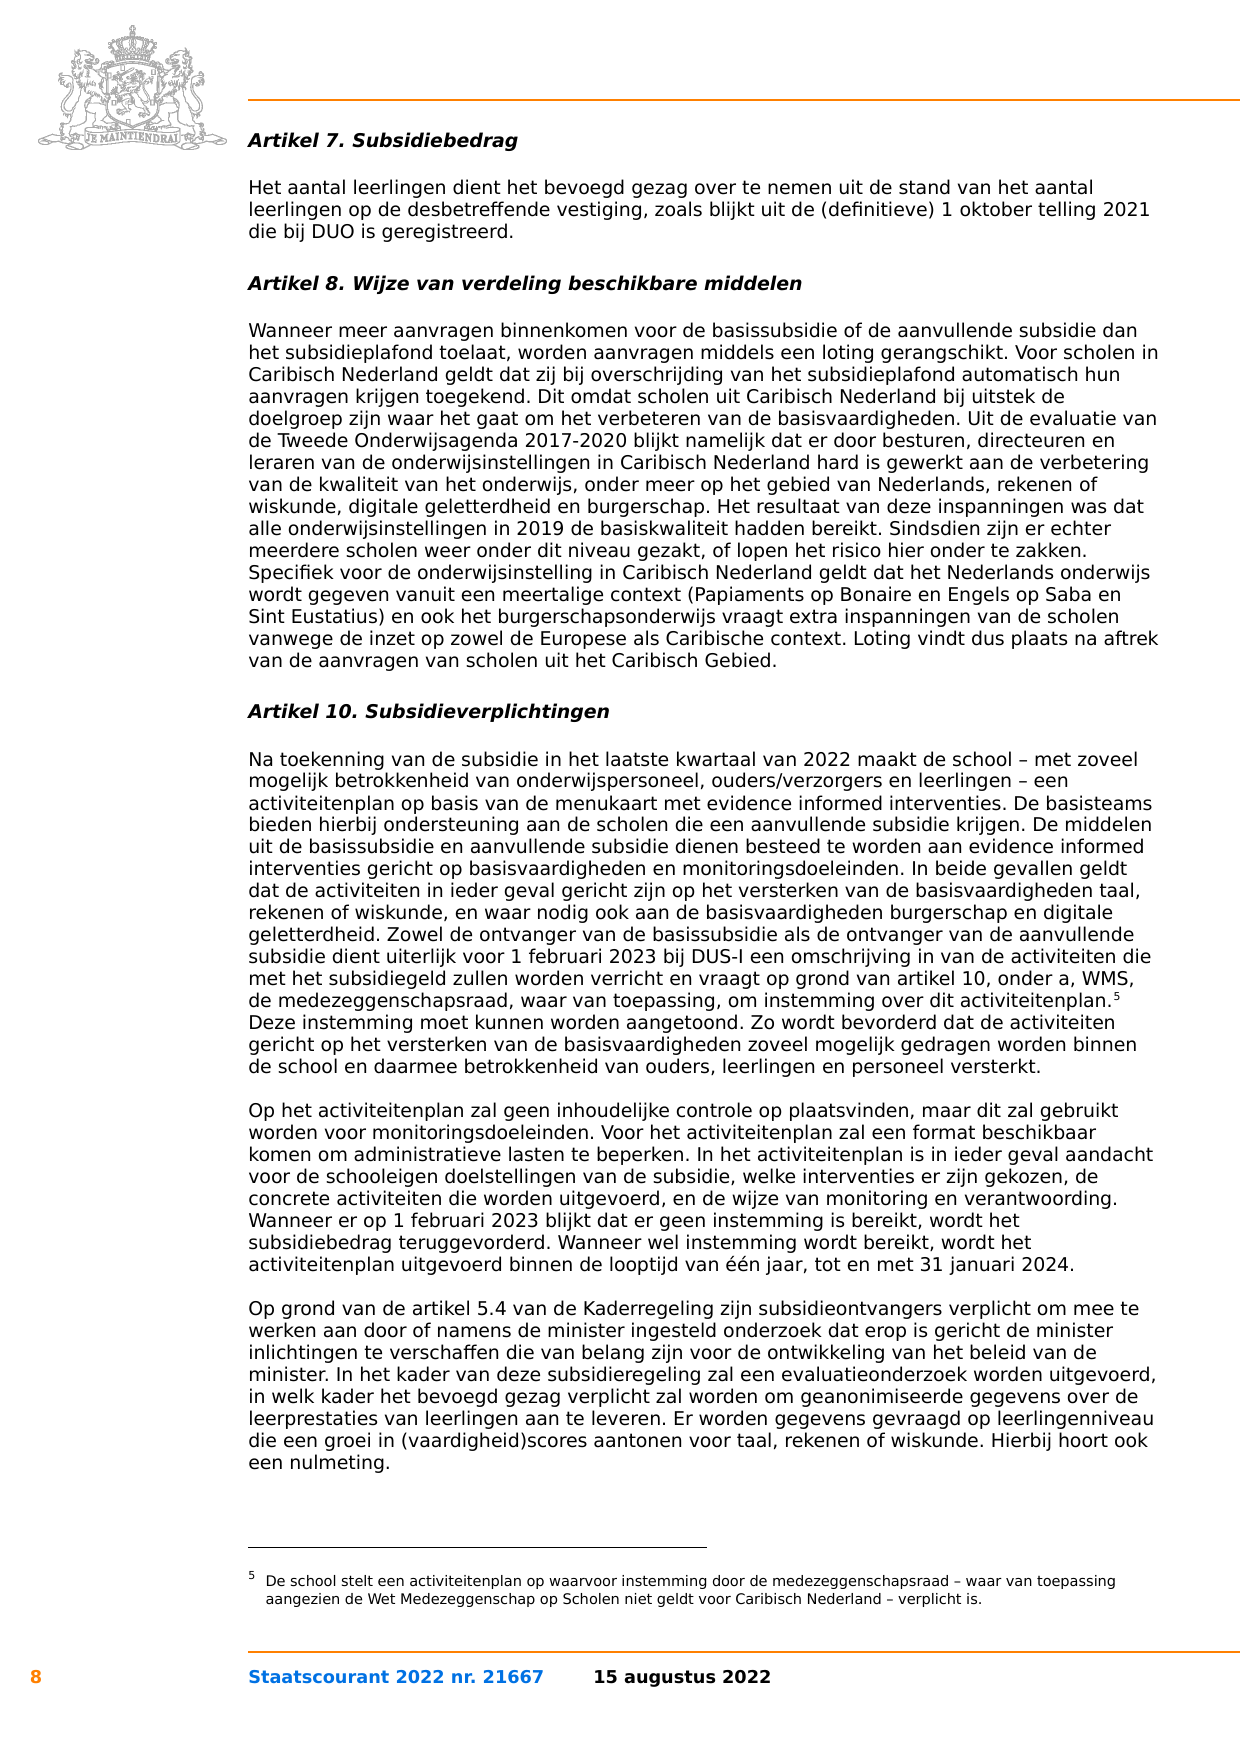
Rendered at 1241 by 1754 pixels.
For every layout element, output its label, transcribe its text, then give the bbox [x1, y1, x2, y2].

text De school stelt een activiteitenplan op waarvoor instemming door de medezeggenschapsraad – waar van toepassing aangezien de Wet Medezeggenschap op Scholen niet geldt voor Caribisch Nederland – verplicht is. [248, 1569, 1163, 1608]
text Wanneer meer aanvragen binnenkomen voor de basissubsidie of de aanvullende subsidie dan het subsidieplafond toelaat, worden aanvragen middels een loting gerangschikt. Voor scholen in Caribisch Nederland geldt dat zij bij overschrijding van het subsidieplafond automatisch hun aanvragen krijgen toegekend. Dit omdat scholen uit Caribisch Nederland bij uitstek de doelgroep zijn waar het gaat om het verbeteren van de basisvaardigheden. Uit de evaluatie van de Tweede Onderwijsagenda 2017-2020 blijkt namelijk dat er door besturen, directeuren en leraren van de onderwijsinstellingen in Caribisch Nederland hard is gewerkt aan de verbetering van de kwaliteit van het onderwijs, onder meer op het gebied van Nederlands, rekenen of wiskunde, digitale geletterdheid en burgerschap. Het resultaat van deze inspanningen was dat alle onderwijsinstellingen in 2019 de basiskwaliteit hadden bereikt. Sindsdien zijn er echter meerdere scholen weer onder dit niveau gezakt, of lopen het risico hier onder te zakken. Specifiek voor de onderwijsinstelling in Caribisch Nederland geldt dat het Nederlands onderwijs wordt gegeven vanuit een meertalige context (Papiaments op Bonaire en Engels op Saba en Sint Eustatius) en ook het burgerschapsonderwijs vraagt extra inspanningen van de scholen vanwege de inzet op zowel de Europese als Caribische context. Loting vindt dus plaats na aftrek van de aanvragen van scholen uit het Caribisch Gebied. [248, 320, 1163, 671]
text Na toekenning van de subsidie in het laatste kwartaal van 2022 maakt de school – met zoveel mogelijk betrokkenheid van onderwijspersoneel, ouders/verzorgers en leerlingen – een activiteitenplan op basis van de menukaart met evidence informed interventies. De basisteams bieden hierbij ondersteuning aan de scholen die een aanvullende subsidie krijgen. De middelen uit de basissubsidie en aanvullende subsidie dienen besteed te worden aan evidence informed interventies gericht op basisvaardigheden en monitoringsdoeleinden. In beide gevallen geldt dat de activiteiten in ieder geval gericht zijn op het versterken van de basisvaardigheden taal, rekenen of wiskunde, en waar nodig ook aan de basisvaardigheden burgerschap en digitale geletterdheid. Zowel de ontvanger van de basissubsidie als de ontvanger van de aanvullende subsidie dient uiterlijk voor 1 februari 2023 bij DUS-I een omschrijving in van de activiteiten die met het subsidiegeld zullen worden verricht en vraagt op grond van artikel 10, onder a, WMS, de medezeggenschapsraad, waar van toepassing, om instemming over dit activiteitenplan. Deze instemming moet kunnen worden aangetoond. Zo wordt bevorderd dat de activiteiten gericht op het versterken van de basisvaardigheden zoveel mogelijk gedragen worden binnen de school en daarmee betrokkenheid van ouders, leerlingen en personeel versterkt. [248, 748, 1163, 1078]
subtitle Artikel 7. Subsidiebedrag [248, 130, 1163, 152]
subtitle Artikel 8. Wijze van verdeling beschikbare middelen [248, 273, 1163, 295]
text Op grond van de artikel 5.4 van de Kaderregeling zijn subsidieontvangers verplicht om mee te werken aan door of namens de minister ingesteld onderzoek dat erop is gericht de minister inlichtingen te verschaffen die van belang zijn voor de ontwikkeling van het beleid van de minister. In het kader van deze subsidieregeling zal een evaluatieonderzoek worden uitgevoerd, in welk kader het bevoegd gezag verplicht zal worden om geanonimiseerde gegevens over de leerprestaties van leerlingen aan te leveren. Er worden gegevens gevraagd op leerlingenniveau die een groei in (vaardigheid)scores aantonen voor taal, rekenen of wiskunde. Hierbij hoort ook een nulmeting. [248, 1298, 1163, 1473]
picture [38, 25, 227, 150]
subtitle Artikel 10. Subsidieverplichtingen [248, 701, 1163, 723]
text Op het activiteitenplan zal geen inhoudelijke controle op plaatsvinden, maar dit zal gebruikt worden voor monitoringsdoeleinden. Voor het activiteitenplan zal een format beschikbaar komen om administratieve lasten te beperken. In het activiteitenplan is in ieder geval aandacht voor de schooleigen doelstellingen van de subsidie, welke interventies er zijn gekozen, de concrete activiteiten die worden uitgevoerd, en de wijze van monitoring en verantwoording. Wanneer er op 1 februari 2023 blijkt dat er geen instemming is bereikt, wordt het subsidiebedrag teruggevorderd. Wanneer wel instemming wordt bereikt, wordt het activiteitenplan uitgevoerd binnen de looptijd van één jaar, tot en met 31 januari 2024. [248, 1100, 1163, 1276]
text Het aantal leerlingen dient het bevoegd gezag over te nemen uit de stand van het aantal leerlingen op de desbetreffende vestiging, zoals blijkt uit de (definitieve) 1 oktober telling 2021 die bij DUO is geregistreerd. [248, 177, 1163, 243]
